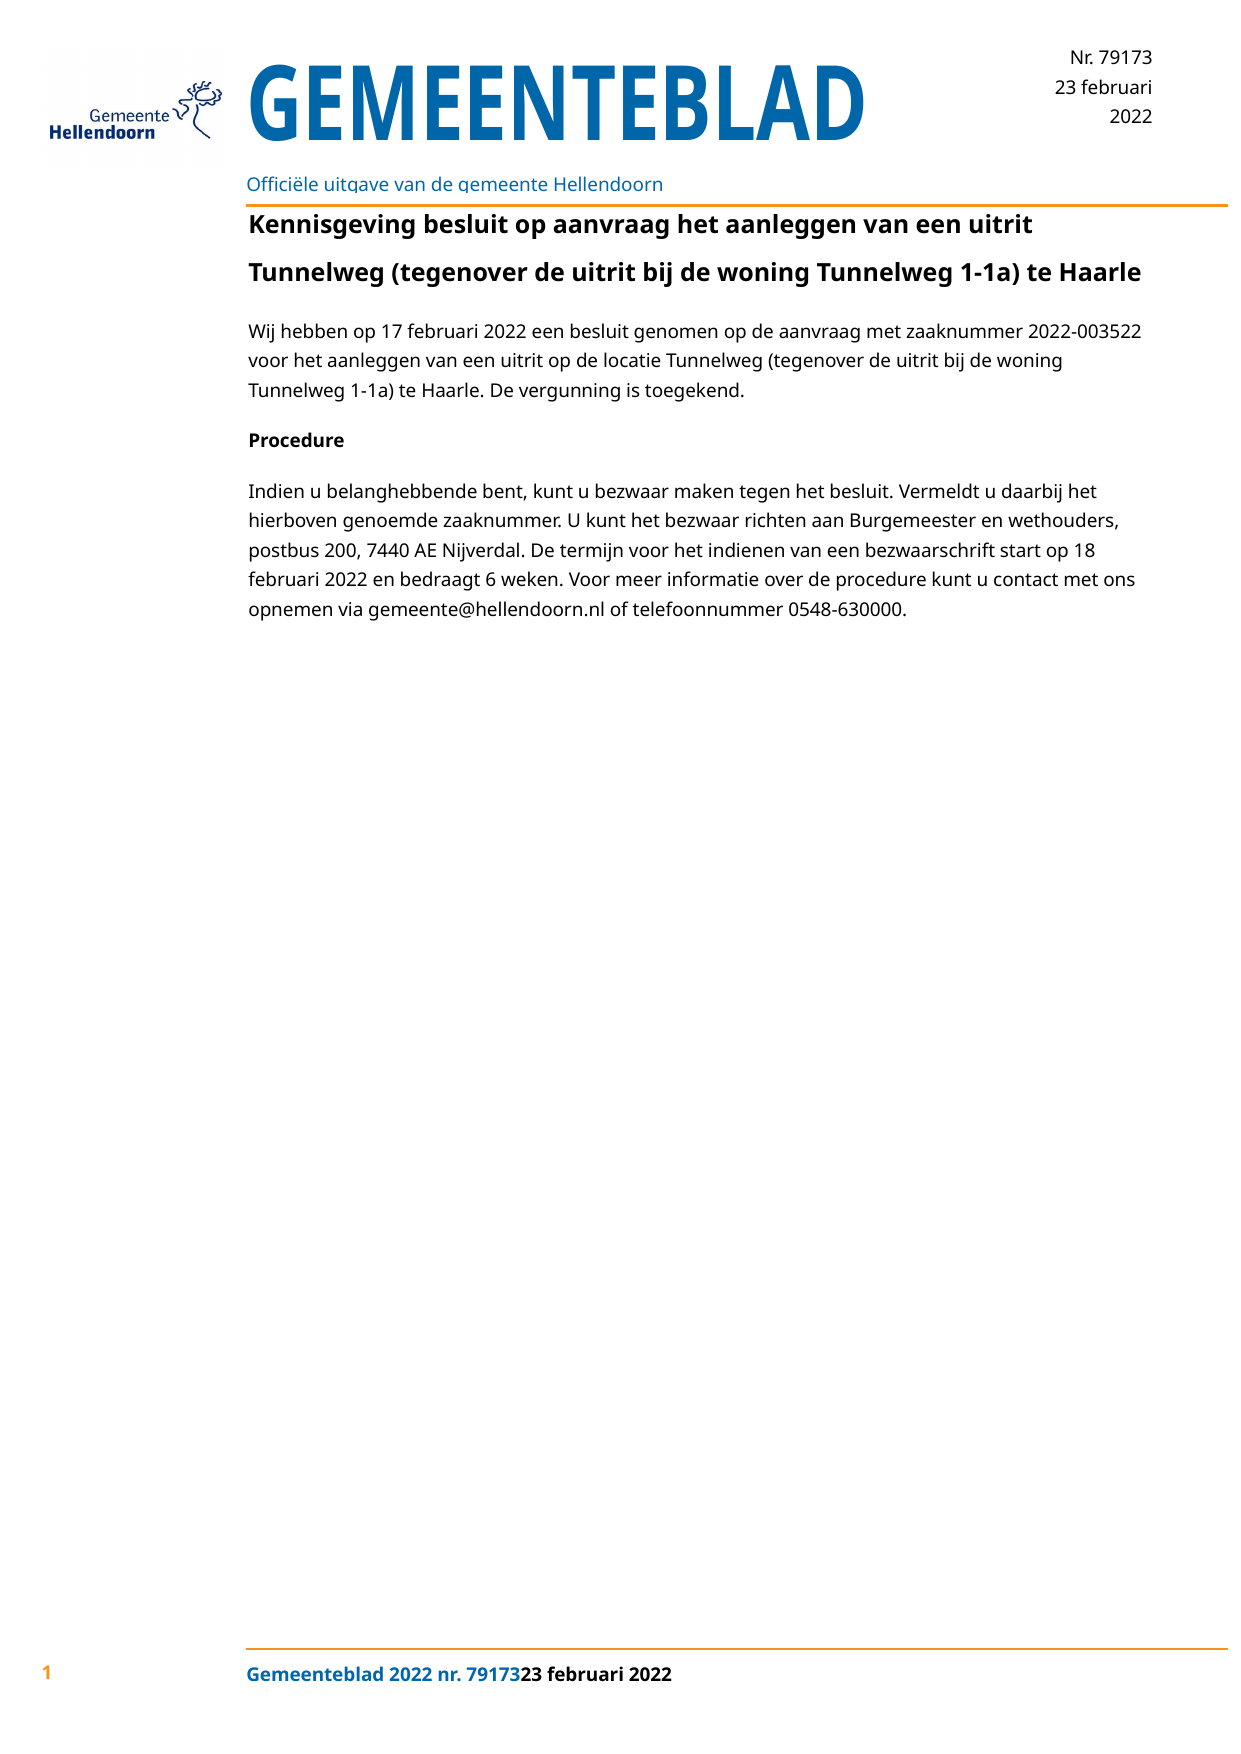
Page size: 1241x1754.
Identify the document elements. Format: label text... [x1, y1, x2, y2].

text Wij hebben op 17 februari 2022 een besluit genomen op de aanvraag met zaaknummer 2022-003522 voor het aanleggen van een uitrit op de locatie Tunnelweg (tegenover de uitrit bij de woning Tunnelweg 1-1a) te Haarle. De vergunning is toegekend. [248, 318, 1152, 403]
text Indien u belanghebbende bent, kunt u bezwaar maken tegen het besluit. Vermeldt u daarbij het hierboven genoemde zaaknummer. U kunt het bezwaar richten aan Burgemeester en wethouders, postbus 200, 7440 AE Nijverdal. De termijn voor het indienen van een bezwaarschrift start op 18 februari 2022 en bedraagt 6 weken. Voor meer informatie over de procedure kunt u contact met ons opnemen via gemeente@hellendoorn.nl of telefoonnummer 0548-630000. [248, 478, 1152, 622]
text Procedure [248, 427, 1152, 453]
text Kennisgeving besluit op aanvraag het aanleggen van een uitrit Tunnelweg (tegenover de uitrit bij de woning Tunnelweg 1-1a) te Haarle [248, 207, 1152, 288]
picture [41, 47, 231, 172]
